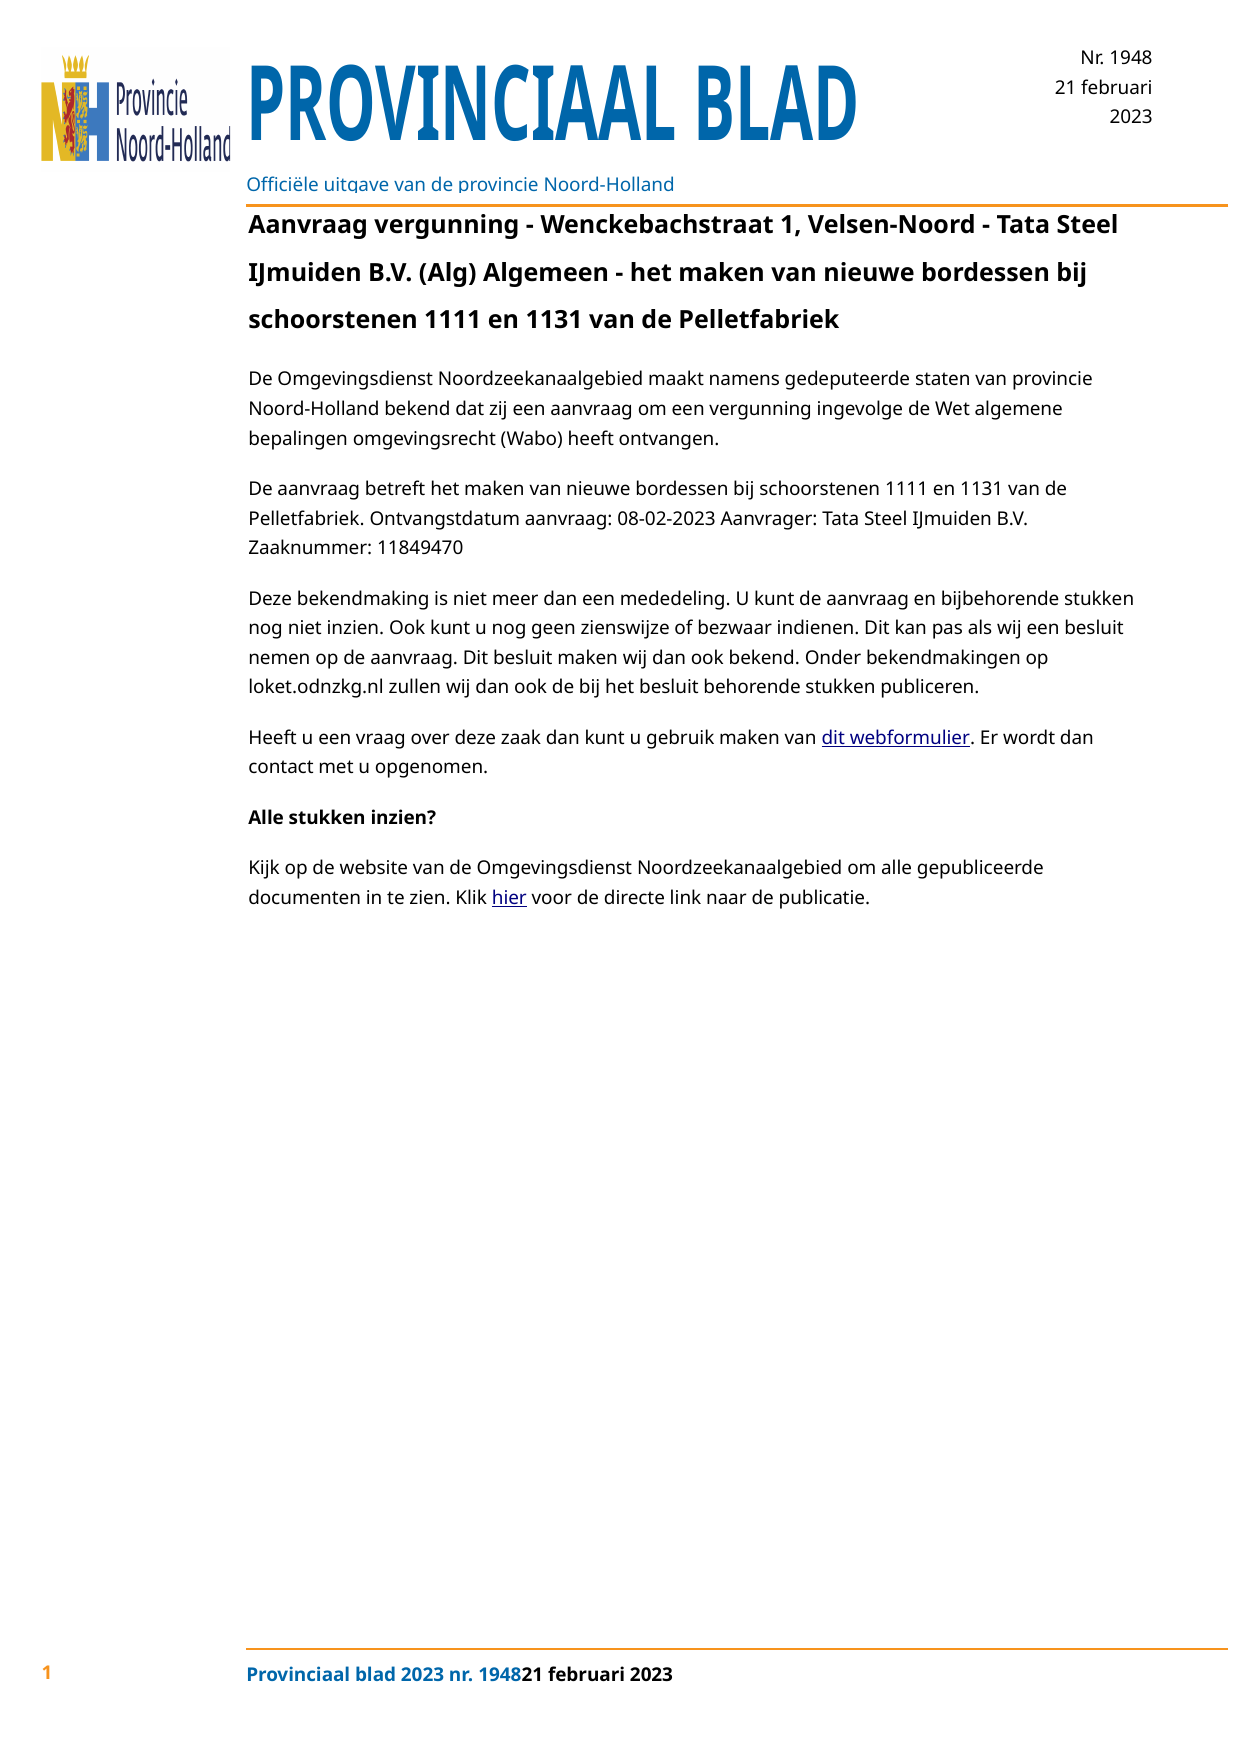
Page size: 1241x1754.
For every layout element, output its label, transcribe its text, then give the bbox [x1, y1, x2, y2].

text De aanvraag betreft het maken van nieuwe bordessen bij schoorstenen 1111 en 1131 van de Pelletfabriek. Ontvangstdatum aanvraag: 08-02-2023 Aanvrager: Tata Steel IJmuiden B.V. Zaaknummer: 11849470 [248, 475, 1152, 560]
text Aanvraag vergunning - Wenckebachstraat 1, Velsen-Noord - Tata Steel IJmuiden B.V. (Alg) Algemeen - het maken van nieuwe bordessen bij schoorstenen 1111 en 1131 van de Pelletfabriek [248, 207, 1152, 336]
picture [41, 47, 231, 172]
text Heeft u een vraag over deze zaak dan kunt u gebruik maken van dit webformulier. Er wordt dan contact met u opgenomen. [248, 724, 1152, 779]
text Alle stukken inzien? [248, 804, 1152, 829]
text Kijk op de website van de Omgevingsdienst Noordzeekanaalgebied om alle gepubliceerde documenten in te zien. Klik hier voor de directe link naar de publicatie. [248, 854, 1152, 909]
text De Omgevingsdienst Noordzeekanaalgebied maakt namens gedeputeerde staten van provincie Noord-Holland bekend dat zij een aanvraag om een vergunning ingevolge de Wet algemene bepalingen omgevingsrecht (Wabo) heeft ontvangen. [248, 366, 1152, 450]
text Deze bekendmaking is niet meer dan een mededeling. U kunt de aanvraag en bijbehorende stukken nog niet inzien. Ook kunt u nog geen zienswijze of bezwaar indienen. Dit kan pas als wij een besluit nemen op de aanvraag. Dit besluit maken wij dan ook bekend. Onder bekendmakingen op loket.odnzkg.nl zullen wij dan ook de bij het besluit behorende stukken publiceren. [248, 585, 1152, 699]
